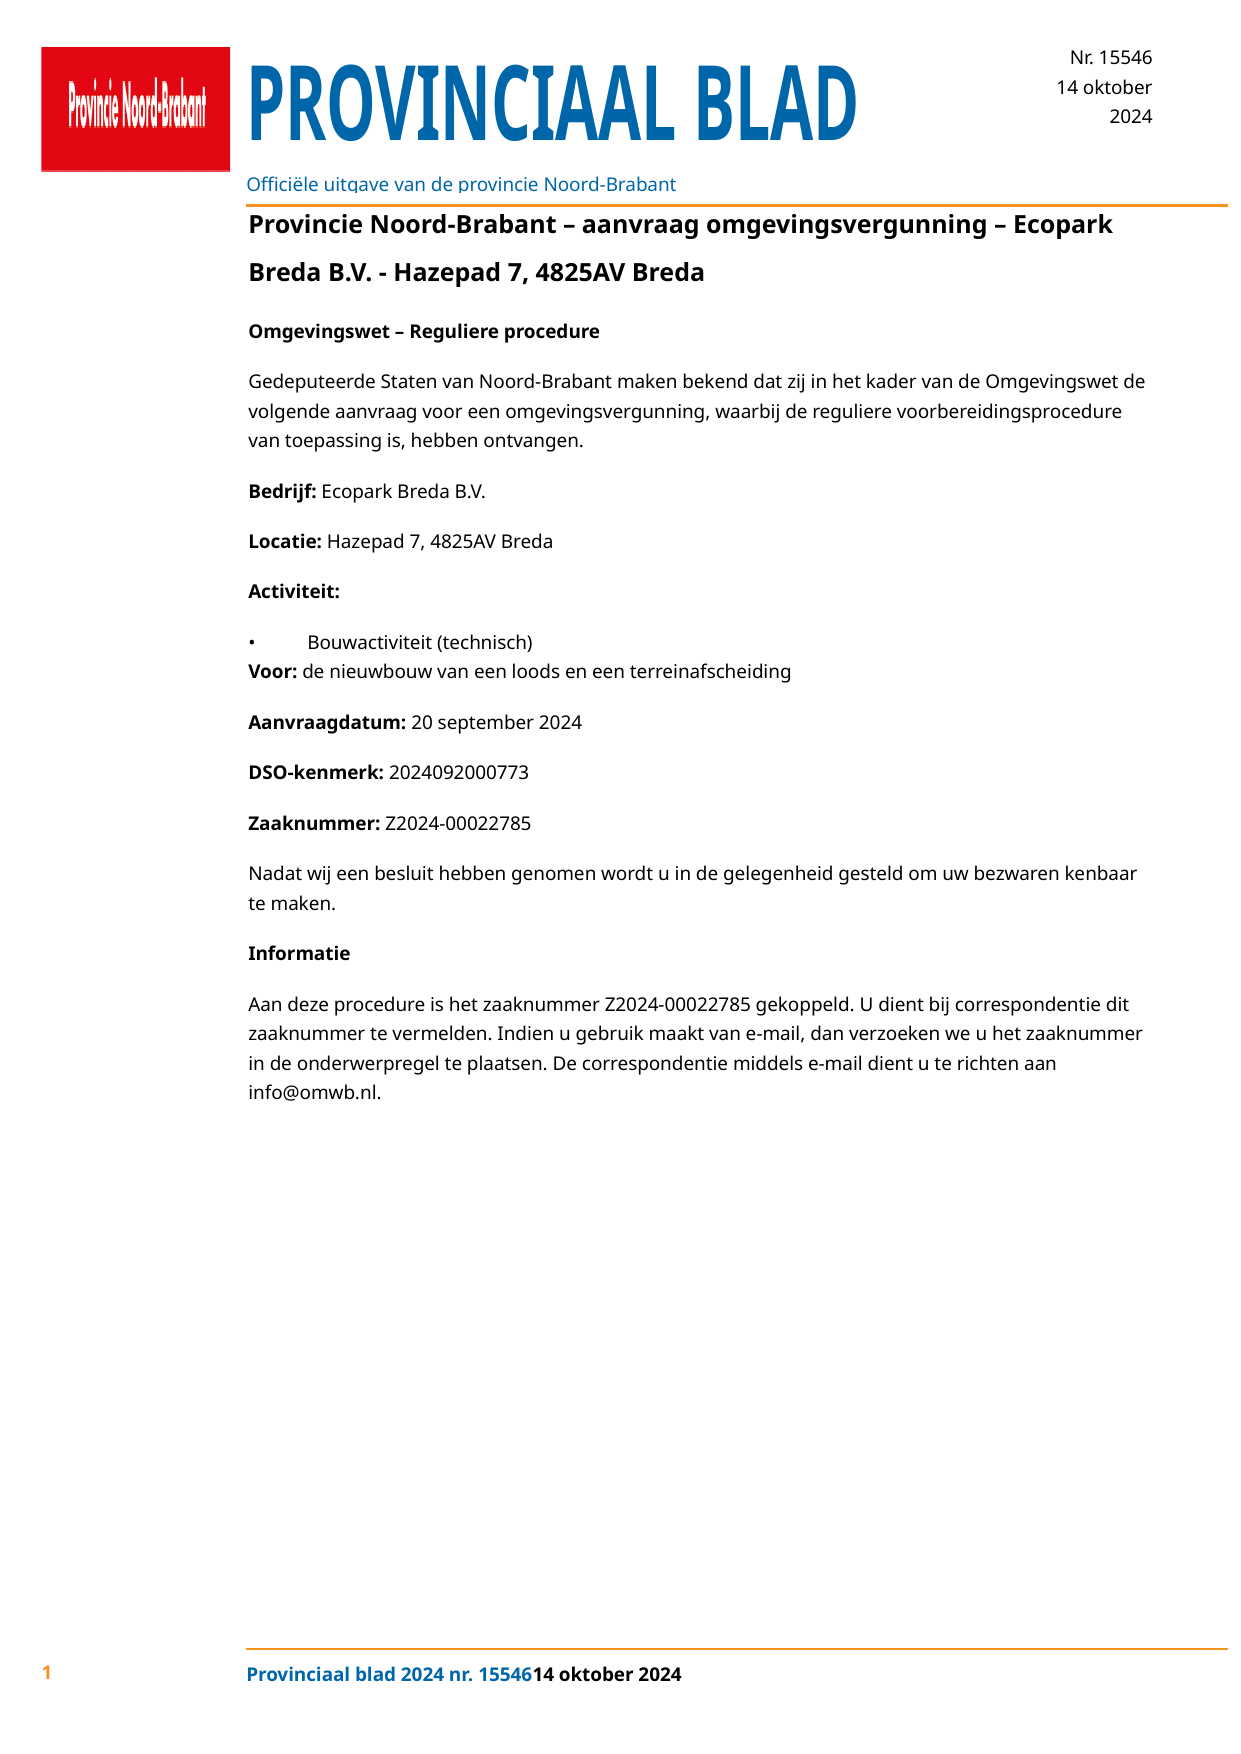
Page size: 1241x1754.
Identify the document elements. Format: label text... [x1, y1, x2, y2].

text DSO-kenmerk: 2024092000773 [248, 759, 1152, 785]
text Nadat wij een besluit hebben genomen wordt u in de gelegenheid gesteld om uw bezwaren kenbaar te maken. [248, 860, 1152, 916]
text Aanvraagdatum: 20 september 2024 [248, 709, 1152, 735]
text Locatie: Hazepad 7, 4825AV Breda [248, 528, 1152, 554]
text Informatie [248, 940, 1152, 966]
list Bouwactiviteit (technisch) [248, 629, 1152, 655]
picture [41, 47, 231, 172]
text Aan deze procedure is het zaaknummer Z2024-00022785 gekoppeld. U dient bij correspondentie dit zaaknummer te vermelden. Indien u gebruik maakt van e-mail, dan verzoeken we u het zaaknummer in de onderwerpregel te plaatsen. De correspondentie middels e-mail dient u te richten aan info@omwb.nl. [248, 991, 1152, 1105]
text Zaaknummer: Z2024-00022785 [248, 810, 1152, 836]
text Gedeputeerde Staten van Noord-Brabant maken bekend dat zij in het kader van de Omgevingswet de volgende aanvraag voor een omgevingsvergunning, waarbij de reguliere voorbereidingsprocedure van toepassing is, hebben ontvangen. [248, 368, 1152, 453]
text Activiteit: [248, 579, 1152, 604]
text Bedrijf: Ecopark Breda B.V. [248, 478, 1152, 504]
text Omgevingswet – Reguliere procedure [248, 318, 1152, 344]
text Voor: de nieuwbouw van een loods en een terreinafscheiding [248, 659, 1152, 684]
text Provincie Noord-Brabant – aanvraag omgevingsvergunning – Ecopark Breda B.V. - Hazepad 7, 4825AV Breda [248, 207, 1152, 288]
